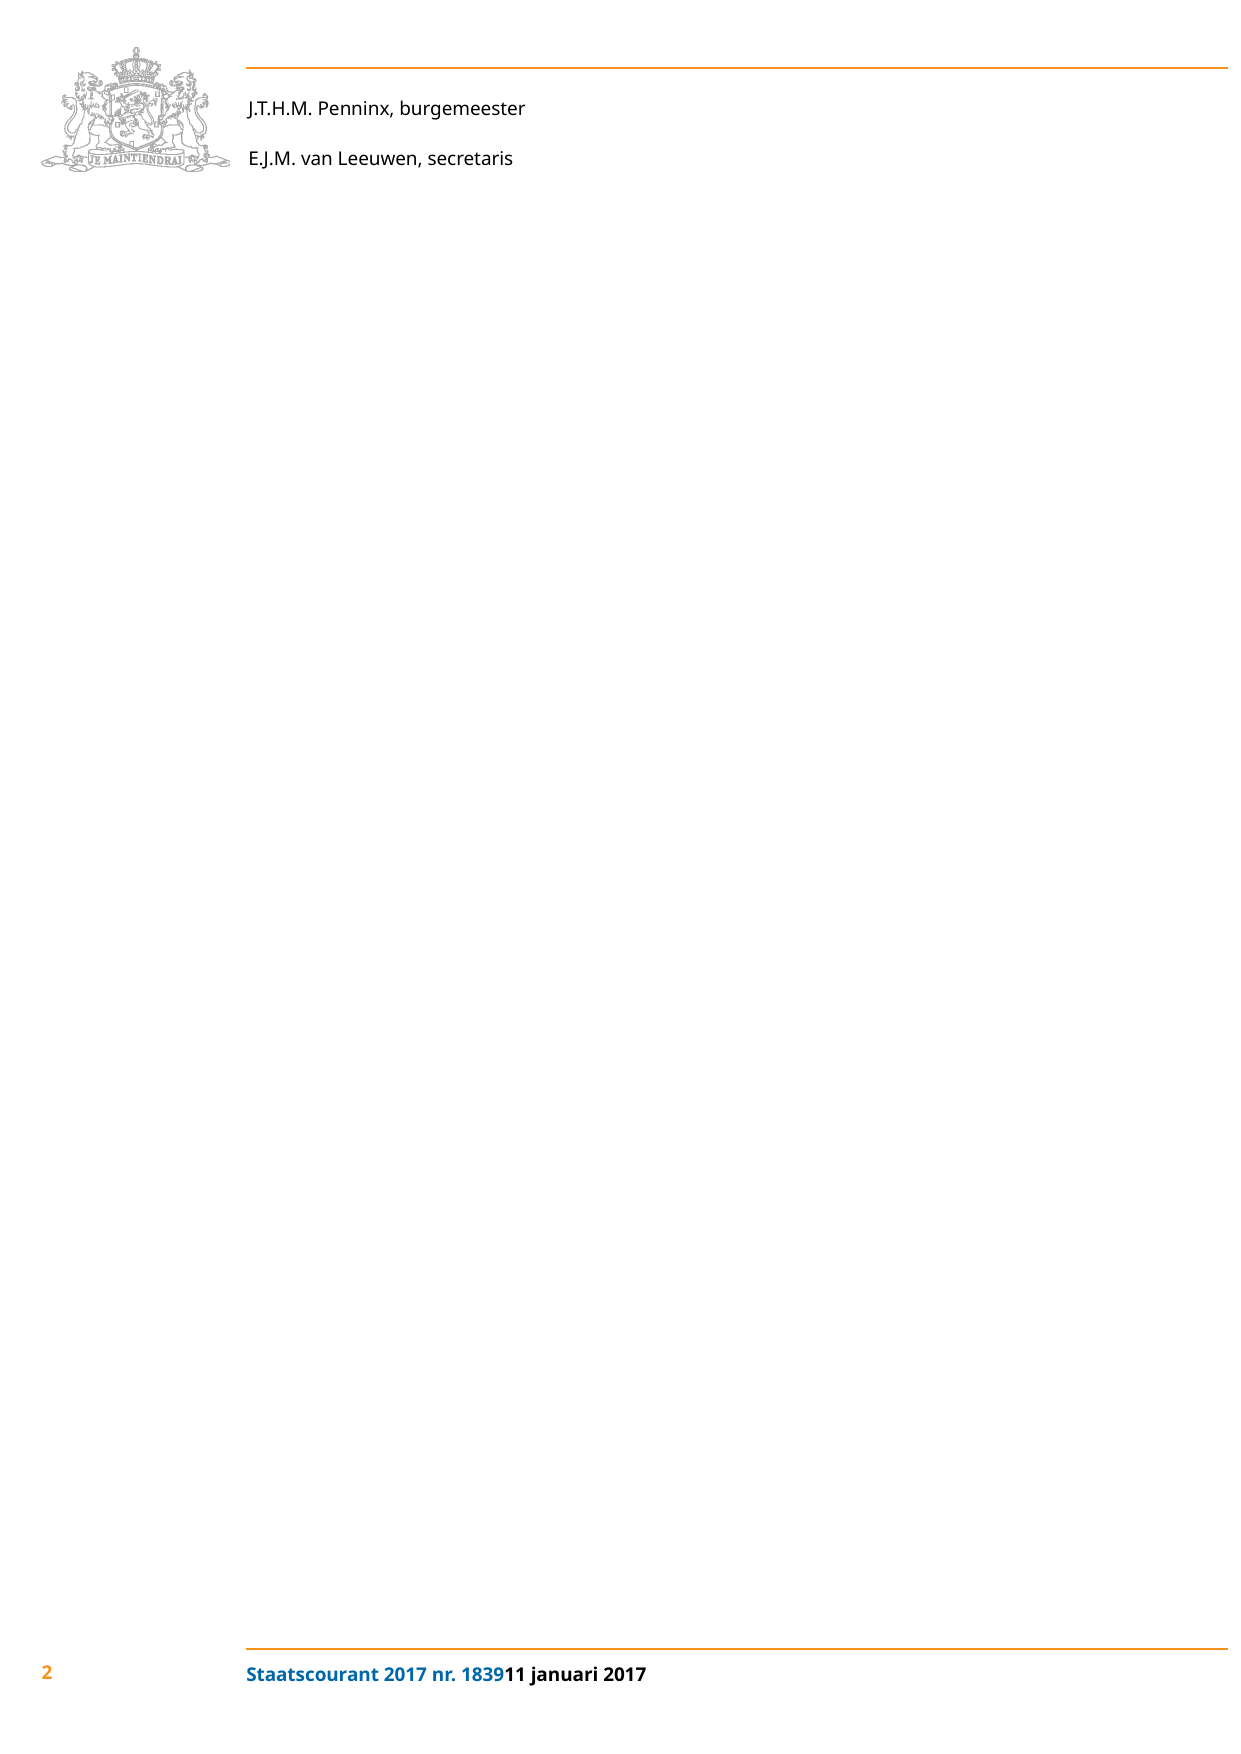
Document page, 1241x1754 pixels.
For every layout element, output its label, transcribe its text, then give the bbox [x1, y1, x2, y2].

text E.J.M. van Leeuwen, secretaris [248, 145, 1152, 171]
text J.T.H.M. Penninx, burgemeester [248, 95, 1152, 121]
picture [41, 47, 231, 172]
